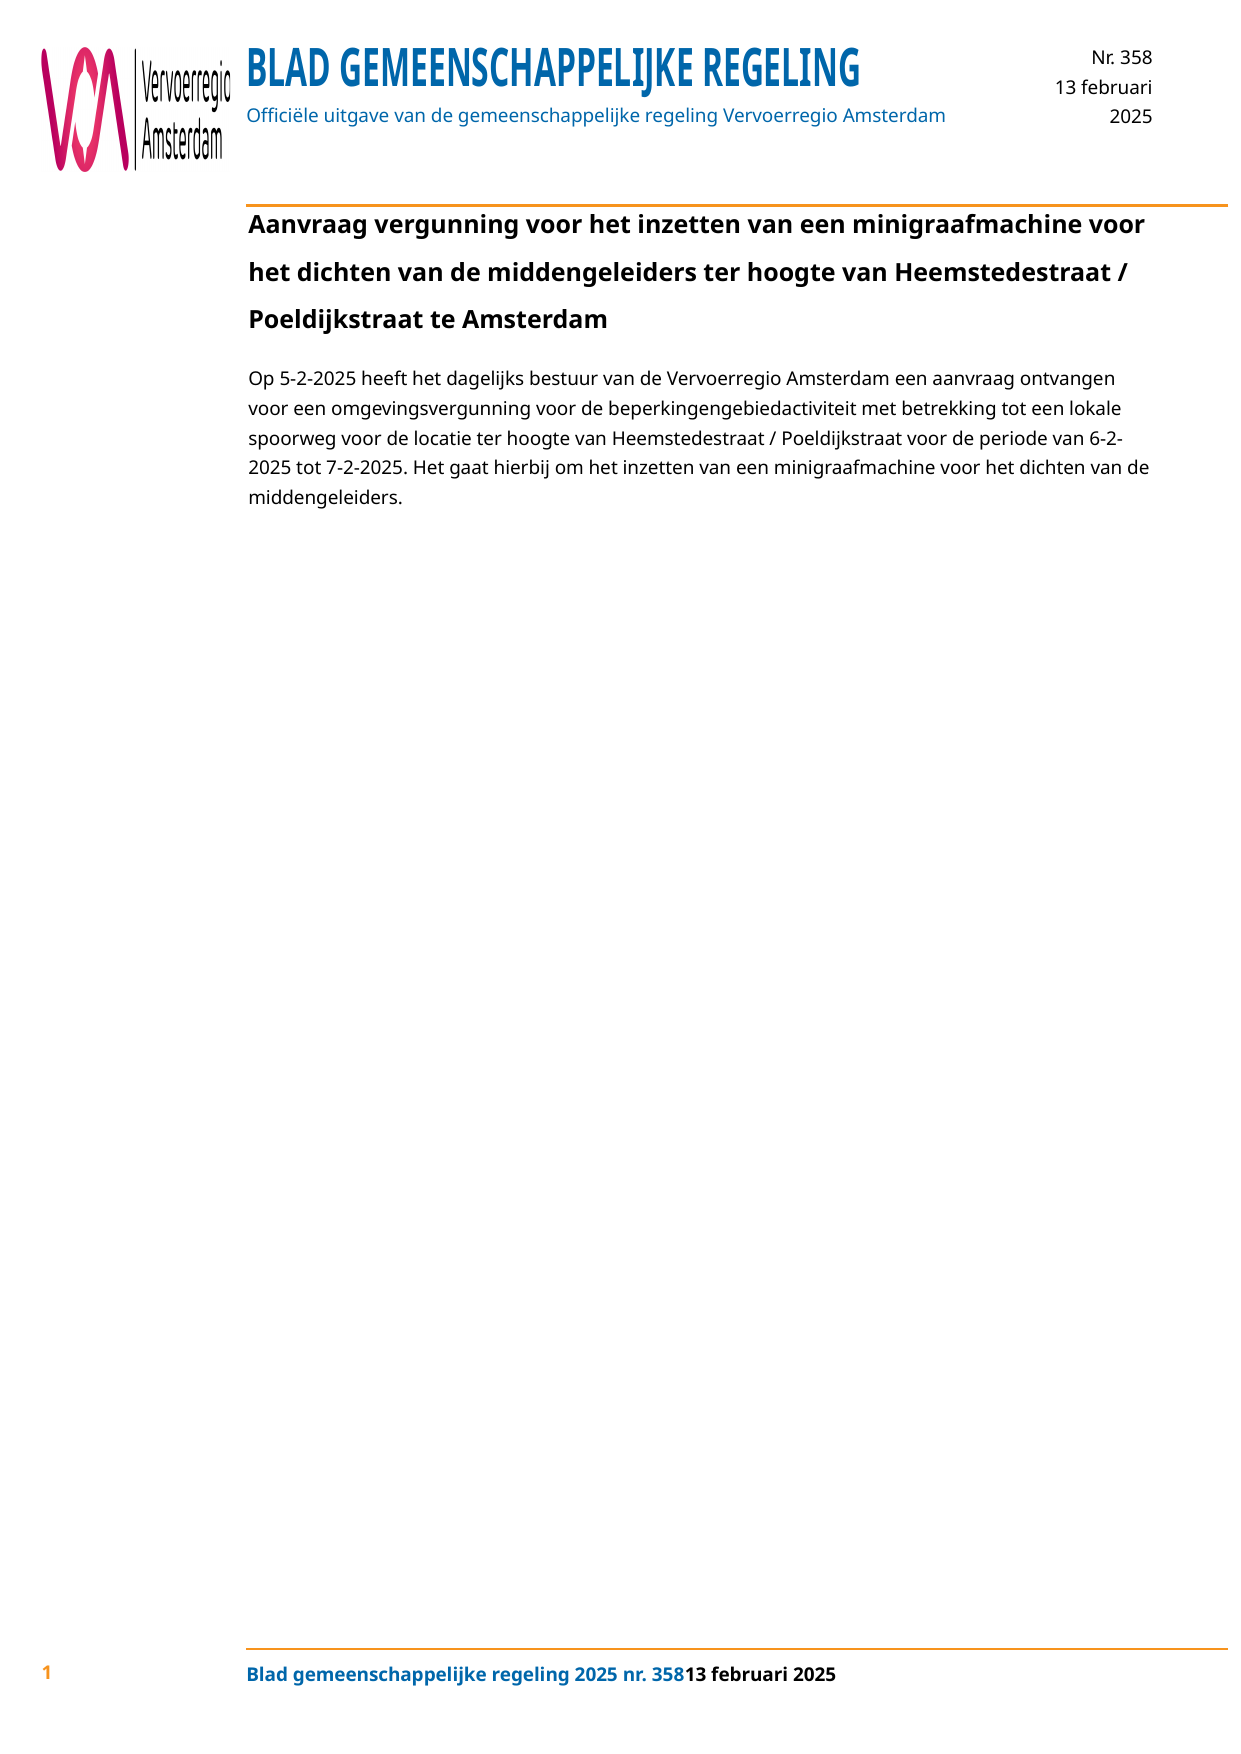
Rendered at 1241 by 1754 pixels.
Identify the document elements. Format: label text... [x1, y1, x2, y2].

text Aanvraag vergunning voor het inzetten van een minigraafmachine voor het dichten van de middengeleiders ter hoogte van Heemstedestraat / Poeldijkstraat te Amsterdam [248, 207, 1152, 336]
picture [41, 47, 231, 172]
text Op 5-2-2025 heeft het dagelijks bestuur van de Vervoerregio Amsterdam een aanvraag ontvangen voor een omgevingsvergunning voor de beperkingengebiedactiviteit met betrekking tot een lokale spoorweg voor de locatie ter hoogte van Heemstedestraat / Poeldijkstraat voor de periode van 6-2-2025 tot 7-2-2025. Het gaat hierbij om het inzetten van een minigraafmachine voor het dichten van de middengeleiders. [248, 366, 1152, 509]
